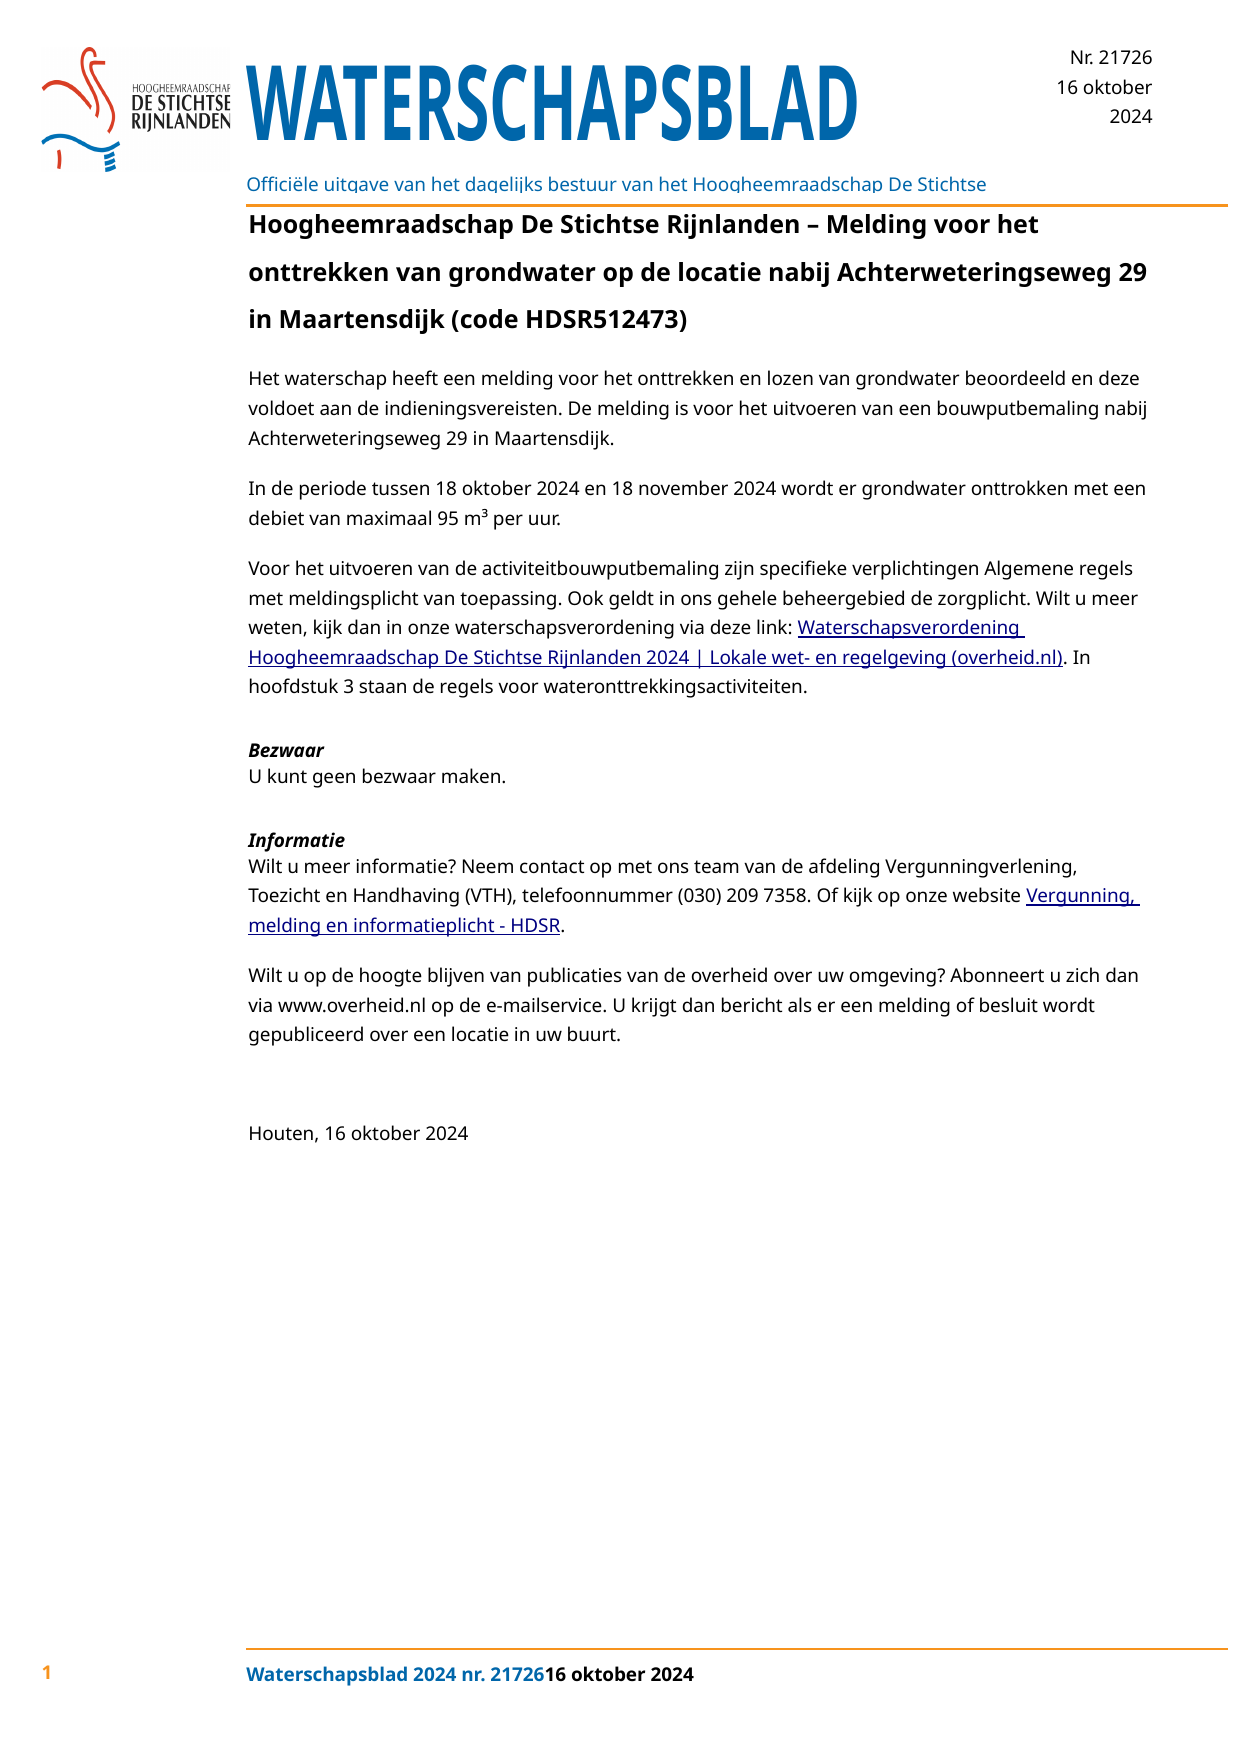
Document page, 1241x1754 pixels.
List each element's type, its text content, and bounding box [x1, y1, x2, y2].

text Bezwaar [248, 737, 1152, 763]
text U kunt geen bezwaar maken. [248, 763, 1152, 789]
text Wilt u meer informatie? Neem contact op met ons team van de afdeling Vergunningverlening, Toezicht en Handhaving (VTH), telefoonnummer (030) 209 7358. Of kijk op onze website Vergunning, melding en informatieplicht - HDSR. [248, 853, 1152, 938]
text In de periode tussen 18 oktober 2024 en 18 november 2024 wordt er grondwater onttrokken met een debiet van maximaal 95 m³ per uur. [248, 475, 1152, 530]
picture [41, 47, 231, 172]
text Hoogheemraadschap De Stichtse Rijnlanden – Melding voor het onttrekken van grondwater op de locatie nabij Achterweteringseweg 29 in Maartensdijk (code HDSR512473) [248, 207, 1152, 336]
text Voor het uitvoeren van de activiteitbouwputbemaling zijn specifieke verplichtingen Algemene regels met meldingsplicht van toepassing. Ook geldt in ons gehele beheergebied de zorgplicht. Wilt u meer weten, kijk dan in onze waterschapsverordening via deze link: Waterschapsverordening Hoogheemraadschap De Stichtse Rijnlanden 2024 | Lokale wet- en regelgeving (overheid.nl). In hoofdstuk 3 staan de regels voor wateronttrekkingsactiviteiten. [248, 555, 1152, 699]
text Houten, 16 oktober 2024 [248, 1120, 1152, 1146]
text Wilt u op de hoogte blijven van publicaties van de overheid over uw omgeving? Abonneert u zich dan via www.overheid.nl op de e-mailservice. U krijgt dan bericht als er een melding of besluit wordt gepubliceerd over een locatie in uw buurt. [248, 962, 1152, 1047]
text Het waterschap heeft een melding voor het onttrekken en lozen van grondwater beoordeeld en deze voldoet aan de indieningsvereisten. De melding is voor het uitvoeren van een bouwputbemaling nabij Achterweteringseweg 29 in Maartensdijk. [248, 366, 1152, 450]
text Informatie [248, 827, 1152, 853]
